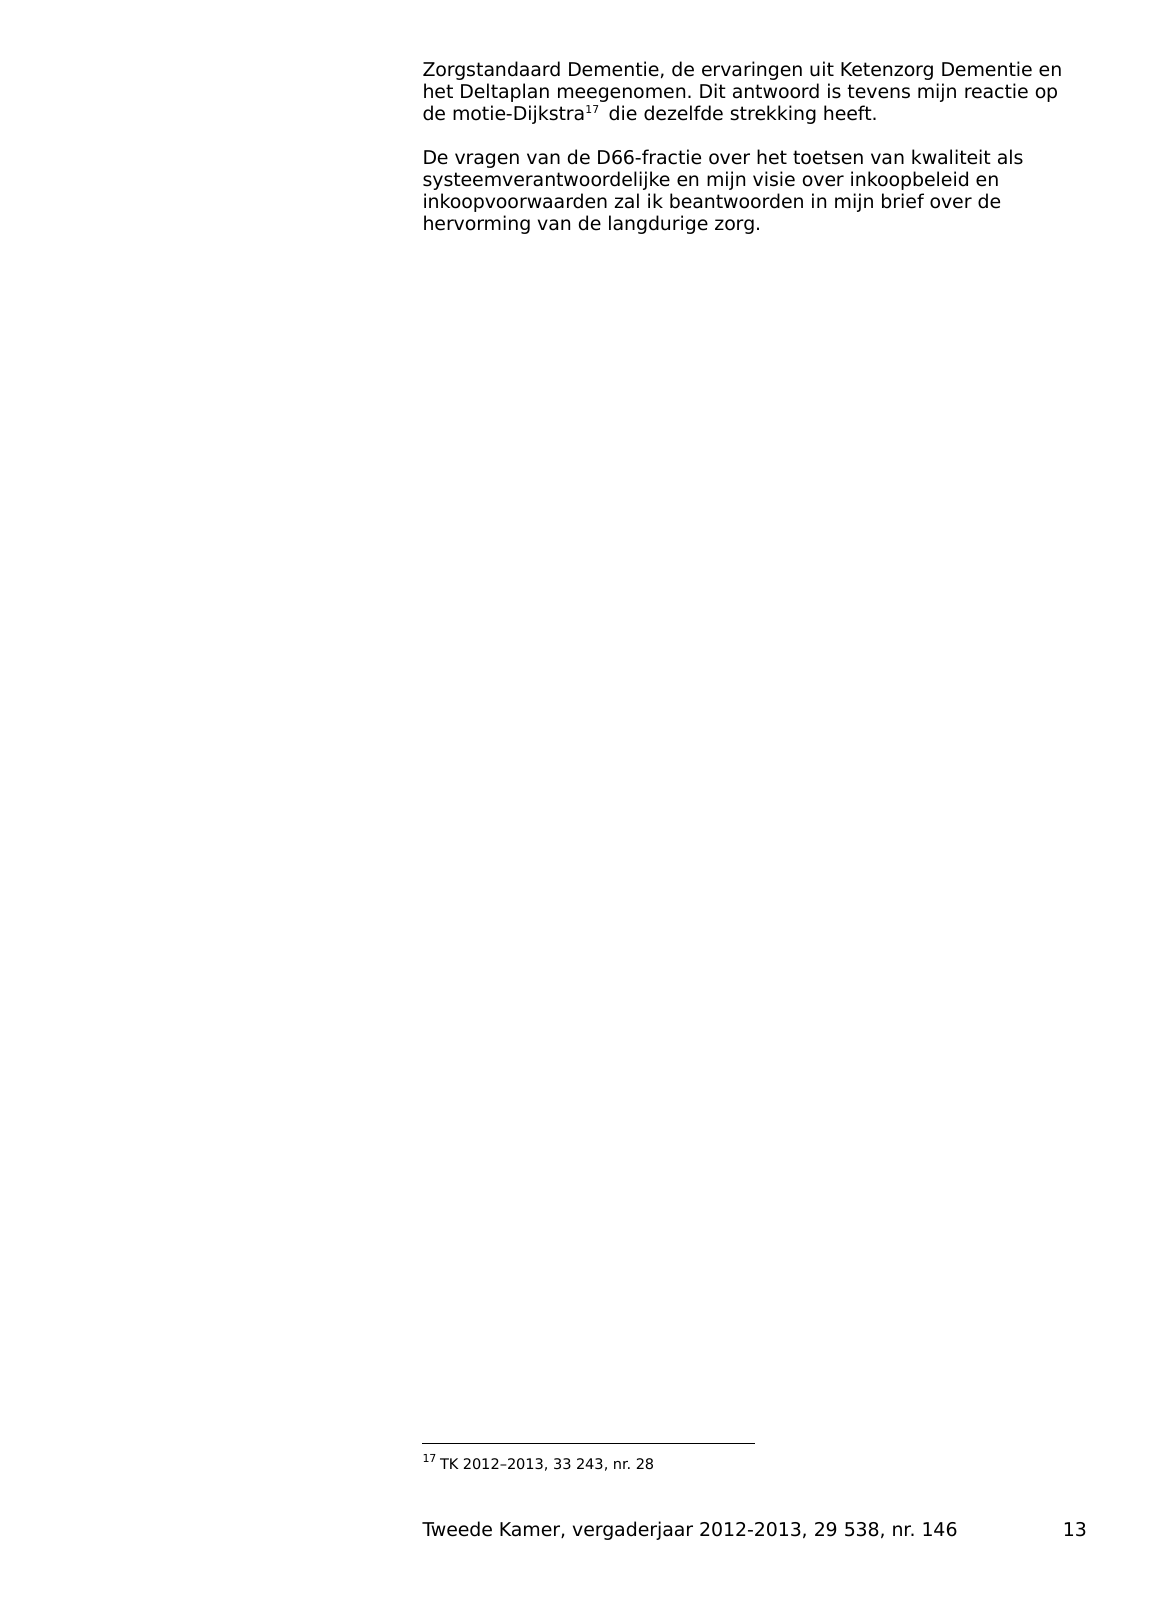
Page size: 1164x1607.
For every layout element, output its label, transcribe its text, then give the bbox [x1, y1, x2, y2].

text De vragen van de D66-fractie over het toetsen van kwaliteit als systeemverantwoordelijke en mijn visie over inkoopbeleid en inkoopvoorwaarden zal ik beantwoorden in mijn brief over de hervorming van de langdurige zorg. [422, 147, 1087, 235]
text Zorgstandaard Dementie, de ervaringen uit Ketenzorg Dementie en het Deltaplan meegenomen. Dit antwoord is tevens mijn reactie op de motie-Dijkstra die dezelfde strekking heeft. [422, 59, 1087, 125]
text TK 2012–2013, 33 243, nr. 28 [422, 1452, 1087, 1474]
